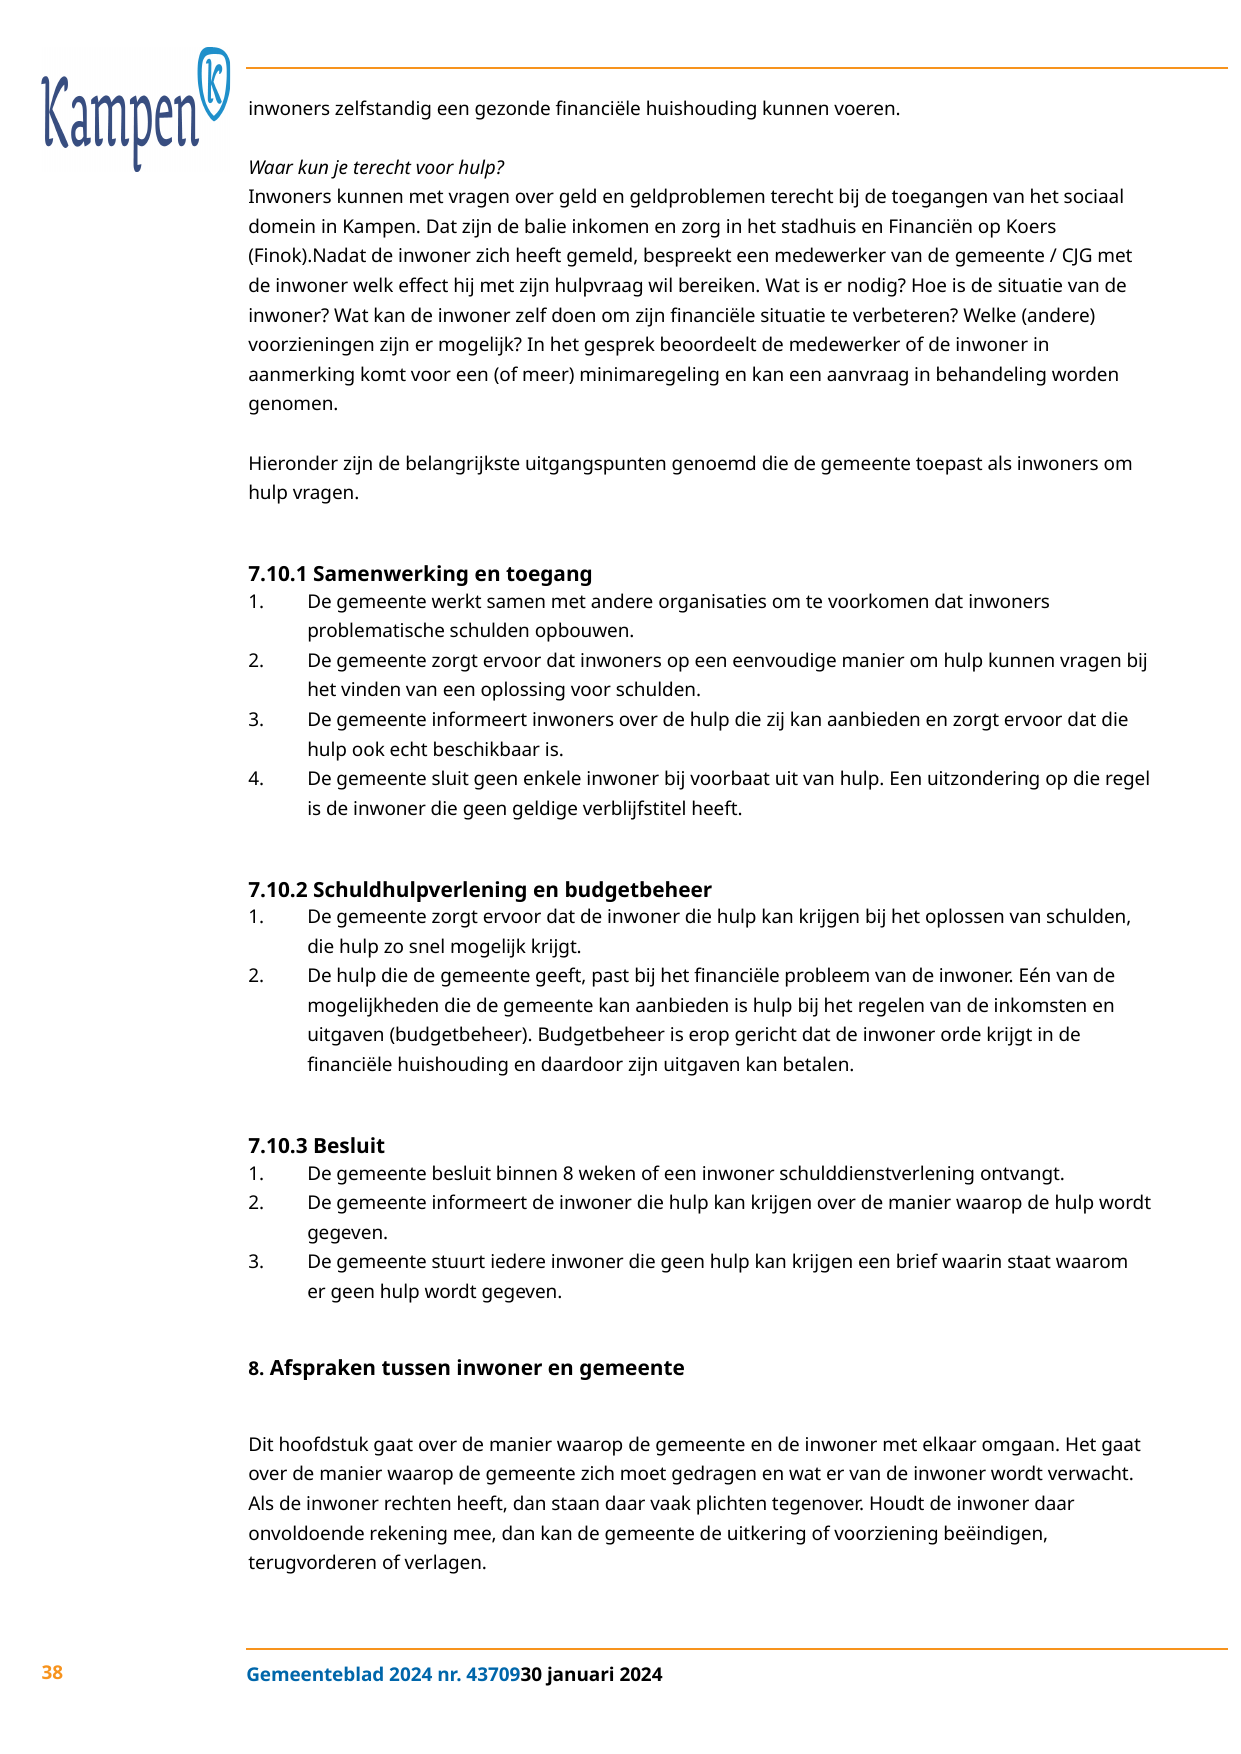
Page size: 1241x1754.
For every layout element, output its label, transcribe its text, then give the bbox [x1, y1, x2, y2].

text inwoners zelfstandig een gezonde financiële huishouding kunnen voeren. [248, 95, 1152, 121]
text 8. Afspraken tussen inwoner en gemeente [248, 1353, 1152, 1382]
picture [41, 47, 231, 172]
text Waar kun je terecht voor hulp? [248, 154, 1152, 180]
list De gemeente informeert de inwoner die hulp kan krijgen over de manier waarop de hulp wordt gegeven. [248, 1189, 1152, 1244]
list De gemeente zorgt ervoor dat de inwoner die hulp kan krijgen bij het oplossen van schulden, die hulp zo snel mogelijk krijgt. [248, 903, 1152, 959]
list De gemeente sluit geen enkele inwoner bij voorbaat uit van hulp. Een uitzondering op die regel is de inwoner die geen geldige verblijfstitel heeft. [248, 765, 1152, 821]
text Dit hoofdstuk gaat over de manier waarop de gemeente en de inwoner met elkaar omgaan. Het gaat over de manier waarop de gemeente zich moet gedragen en wat er van de inwoner wordt verwacht. Als de inwoner rechten heeft, dan staan daar vaak plichten tegenover. Houdt de inwoner daar onvoldoende rekening mee, dan kan de gemeente de uitkering of voorziening beëindigen, terugvorderen of verlagen. [248, 1431, 1152, 1575]
list De hulp die de gemeente geeft, past bij het financiële probleem van de inwoner. Eén van de mogelijkheden die de gemeente kan aanbieden is hulp bij het regelen van de inkomsten en uitgaven (budgetbeheer). Budgetbeheer is erop gericht dat de inwoner orde krijgt in de financiële huishouding en daardoor zijn uitgaven kan betalen. [248, 962, 1152, 1077]
list De gemeente besluit binnen 8 weken of een inwoner schulddienstverlening ontvangt. [248, 1160, 1152, 1185]
text Hieronder zijn de belangrijkste uitgangspunten genoemd die de gemeente toepast als inwoners om hulp vragen. [248, 450, 1152, 505]
list De gemeente informeert inwoners over de hulp die zij kan aanbieden en zorgt ervoor dat die hulp ook echt beschikbaar is. [248, 706, 1152, 761]
list De gemeente stuurt iedere inwoner die geen hulp kan krijgen een brief waarin staat waarom er geen hulp wordt gegeven. [248, 1248, 1152, 1304]
list De gemeente werkt samen met andere organisaties om te voorkomen dat inwoners problematische schulden opbouwen. [248, 588, 1152, 643]
text 7.10.3 Besluit [248, 1131, 1152, 1160]
text 7.10.1 Samenwerking en toegang [248, 559, 1152, 588]
list De gemeente zorgt ervoor dat inwoners op een eenvoudige manier om hulp kunnen vragen bij het vinden van een oplossing voor schulden. [248, 647, 1152, 702]
text Inwoners kunnen met vragen over geld en geldproblemen terecht bij de toegangen van het sociaal domein in Kampen. Dat zijn de balie inkomen en zorg in het stadhuis en Financiën op Koers (Finok).Nadat de inwoner zich heeft gemeld, bespreekt een medewerker van de gemeente / CJG met de inwoner welk effect hij met zijn hulpvraag wil bereiken. Wat is er nodig? Hoe is de situatie van de inwoner? Wat kan de inwoner zelf doen om zijn financiële situatie te verbeteren? Welke (andere) voorzieningen zijn er mogelijk? In het gesprek beoordeelt de medewerker of de inwoner in aanmerking komt voor een (of meer) minimaregeling en kan een aanvraag in behandeling worden genomen. [248, 183, 1152, 416]
text 7.10.2 Schuldhulpverlening en budgetbeheer [248, 875, 1152, 903]
